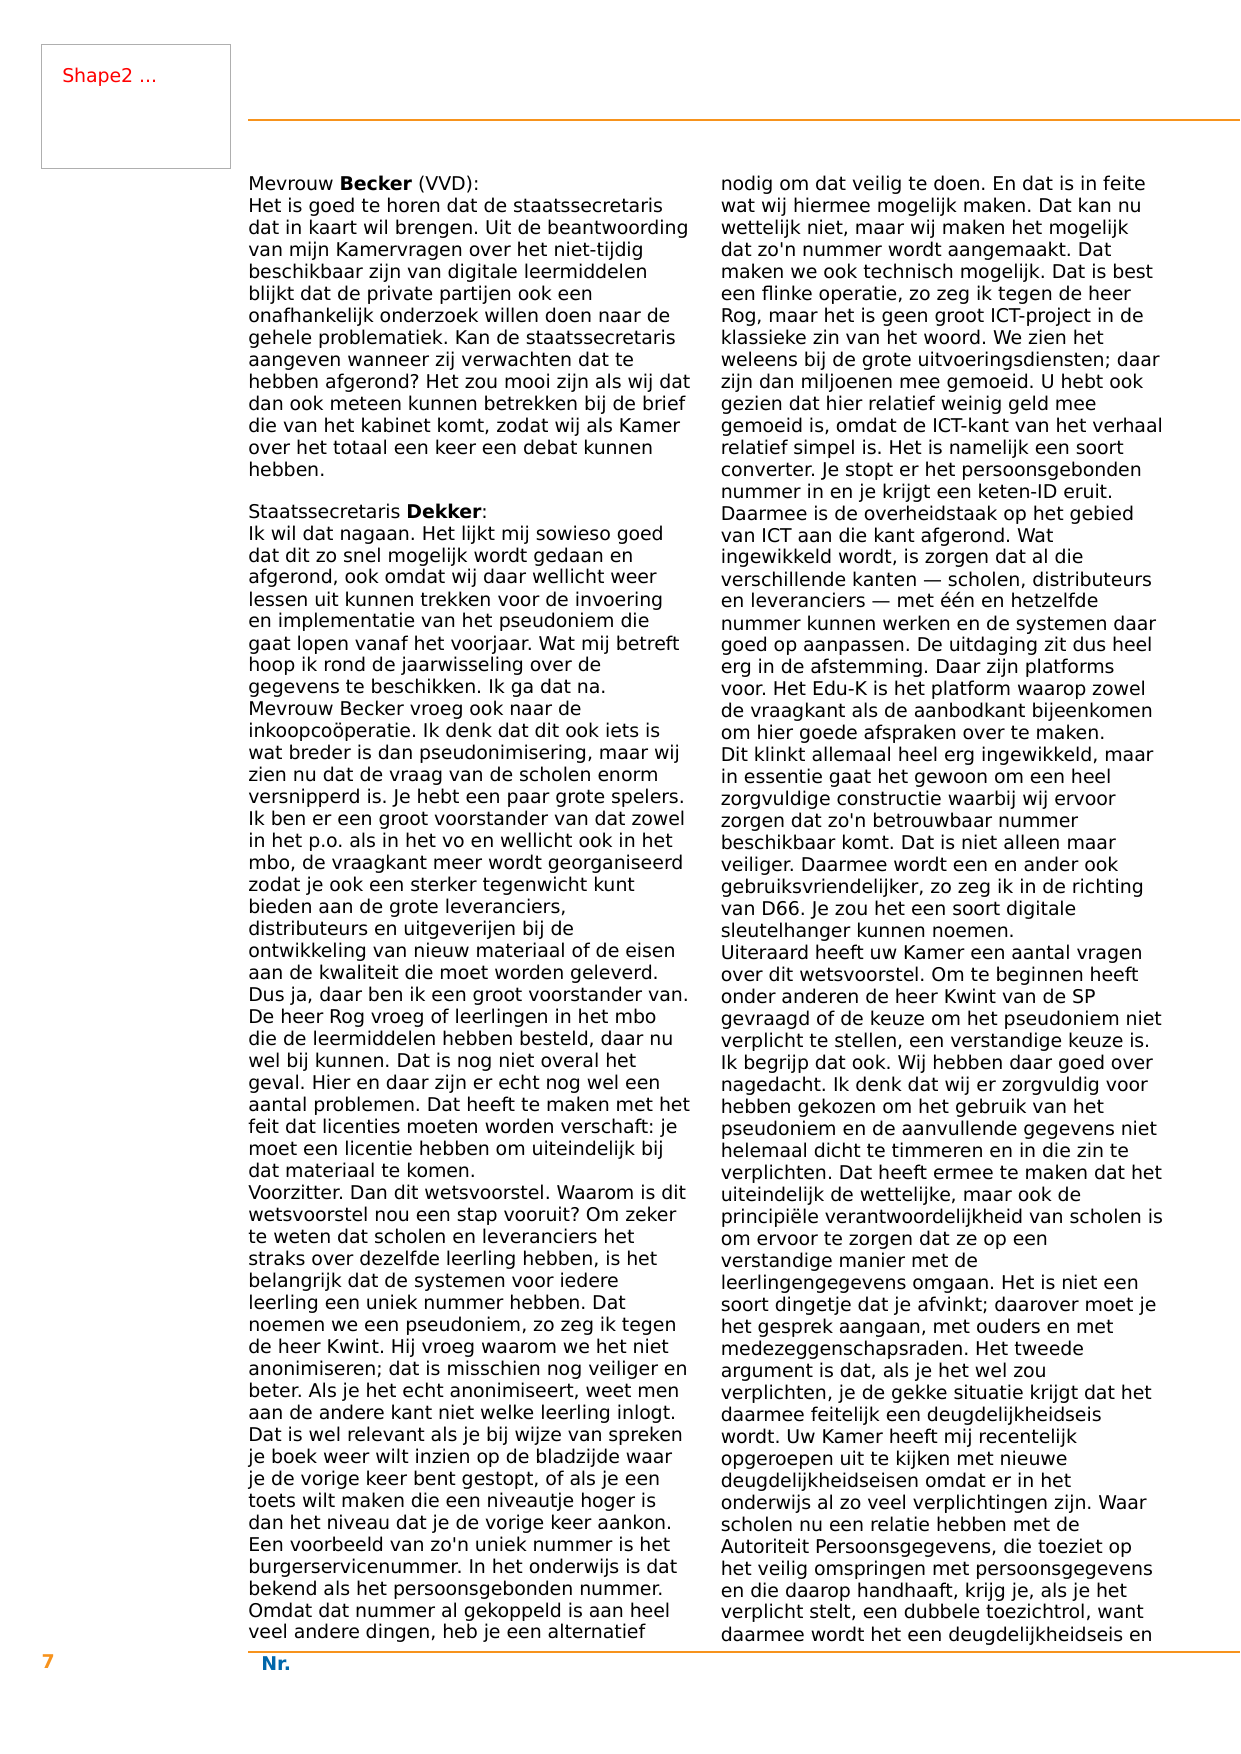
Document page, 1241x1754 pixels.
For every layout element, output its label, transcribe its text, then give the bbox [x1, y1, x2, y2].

text Dit klinkt allemaal heel erg ingewikkeld, maar in essentie gaat het gewoon om een heel zorgvuldige constructie waarbij wij ervoor zorgen dat zo'n betrouwbaar nummer beschikbaar komt. Dat is niet alleen maar veiliger. Daarmee wordt een en ander ook gebruiksvriendelijker, zo zeg ik in de richting van D66. Je zou het een soort digitale sleutelhanger kunnen noemen. [721, 744, 1163, 942]
text nodig om dat veilig te doen. En dat is in feite wat wij hiermee mogelijk maken. Dat kan nu wettelijk niet, maar wij maken het mogelijk dat zo'n nummer wordt aangemaakt. Dat maken we ook technisch mogelijk. Dat is best een flinke operatie, zo zeg ik tegen de heer Rog, maar het is geen groot ICT-project in de klassieke zin van het woord. We zien het weleens bij de grote uitvoeringsdiensten; daar zijn dan miljoenen mee gemoeid. U hebt ook gezien dat hier relatief weinig geld mee gemoeid is, omdat de ICT-kant van het verhaal relatief simpel is. Het is namelijk een soort converter. Je stopt er het persoonsgebonden nummer in en je krijgt een keten-ID eruit. Daarmee is de overheidstaak op het gebied van ICT aan die kant afgerond. Wat ingewikkeld wordt, is zorgen dat al die verschillende kanten — scholen, distributeurs en leveranciers — met één en hetzelfde nummer kunnen werken en de systemen daar goed op aanpassen. De uitdaging zit dus heel erg in de afstemming. Daar zijn platforms voor. Het Edu-K is het platform waarop zowel de vraagkant als de aanbodkant bijeenkomen om hier goede afspraken over te maken. [721, 173, 1163, 744]
text Uiteraard heeft uw Kamer een aantal vragen over dit wetsvoorstel. Om te beginnen heeft onder anderen de heer Kwint van de SP gevraagd of de keuze om het pseudoniem niet verplicht te stellen, een verstandige keuze is. Ik begrijp dat ook. Wij hebben daar goed over nagedacht. Ik denk dat wij er zorgvuldig voor hebben gekozen om het gebruik van het pseudoniem en de aanvullende gegevens niet helemaal dicht te timmeren en in die zin te verplichten. Dat heeft ermee te maken dat het uiteindelijk de wettelijke, maar ook de principiële verantwoordelijkheid van scholen is om ervoor te zorgen dat ze op een verstandige manier met de leerlingengegevens omgaan. Het is niet een soort dingetje dat je afvinkt; daarover moet je het gesprek aangaan, met ouders en met medezeggenschapsraden. Het tweede argument is dat, als je het wel zou verplichten, je de gekke situatie krijgt dat het daarmee feitelijk een deugdelijkheidseis wordt. Uw Kamer heeft mij recentelijk opgeroepen uit te kijken met nieuwe deugdelijkheidseisen omdat er in het onderwijs al zo veel verplichtingen zijn. Waar scholen nu een relatie hebben met de Autoriteit Persoonsgegevens, die toeziet op het veilig omspringen met persoonsgegevens en die daarop handhaaft, krijg je, als je het verplicht stelt, een dubbele toezichtrol, want daarmee wordt het een deugdelijkheidseis en [721, 942, 1163, 1645]
text De heer Rog vroeg of leerlingen in het mbo die de leermiddelen hebben besteld, daar nu wel bij kunnen. Dat is nog niet overal het geval. Hier en daar zijn er echt nog wel een aantal problemen. Dat heeft te maken met het feit dat licenties moeten worden verschaft: je moet een licentie hebben om uiteindelijk bij dat materiaal te komen. [248, 1006, 691, 1182]
text Mevrouw Becker vroeg ook naar de inkoopcoöperatie. Ik denk dat dit ook iets is wat breder is dan pseudonimisering, maar wij zien nu dat de vraag van de scholen enorm versnipperd is. Je hebt een paar grote spelers. Ik ben er een groot voorstander van dat zowel in het p.o. als in het vo en wellicht ook in het mbo, de vraagkant meer wordt georganiseerd zodat je ook een sterker tegenwicht kunt bieden aan de grote leveranciers, distributeurs en uitgeverijen bij de ontwikkeling van nieuw materiaal of de eisen aan de kwaliteit die moet worden geleverd. Dus ja, daar ben ik een groot voorstander van. [248, 698, 691, 1006]
text Het is goed te horen dat de staatssecretaris dat in kaart wil brengen. Uit de beantwoording van mijn Kamervragen over het niet-tijdig beschikbaar zijn van digitale leermiddelen blijkt dat de private partijen ook een onafhankelijk onderzoek willen doen naar de gehele problematiek. Kan de staatssecretaris aangeven wanneer zij verwachten dat te hebben afgerond? Het zou mooi zijn als wij dat dan ook meteen kunnen betrekken bij de brief die van het kabinet komt, zodat wij als Kamer over het totaal een keer een debat kunnen hebben. [248, 195, 691, 481]
text Een voorbeeld van zo'n uniek nummer is het burgerservicenummer. In het onderwijs is dat bekend als het persoonsgebonden nummer. Omdat dat nummer al gekoppeld is aan heel veel andere dingen, heb je een alternatief [248, 1533, 691, 1643]
text Mevrouw Becker (VVD): [248, 173, 691, 195]
text Voorzitter. Dan dit wetsvoorstel. Waarom is dit wetsvoorstel nou een stap vooruit? Om zeker te weten dat scholen en leveranciers het straks over dezelfde leerling hebben, is het belangrijk dat de systemen voor iedere leerling een uniek nummer hebben. Dat noemen we een pseudoniem, zo zeg ik tegen de heer Kwint. Hij vroeg waarom we het niet anonimiseren; dat is misschien nog veiliger en beter. Als je het echt anonimiseert, weet men aan de andere kant niet welke leerling inlogt. Dat is wel relevant als je bij wijze van spreken je boek weer wilt inzien op de bladzijde waar je de vorige keer bent gestopt, of als je een toets wilt maken die een niveautje hoger is dan het niveau dat je de vorige keer aankon. [248, 1182, 691, 1533]
text Staatssecretaris Dekker: [248, 501, 691, 522]
text Ik wil dat nagaan. Het lijkt mij sowieso goed dat dit zo snel mogelijk wordt gedaan en afgerond, ook omdat wij daar wellicht weer lessen uit kunnen trekken voor de invoering en implementatie van het pseudoniem die gaat lopen vanaf het voorjaar. Wat mij betreft hoop ik rond de jaarwisseling over de gegevens te beschikken. Ik ga dat na. [248, 522, 691, 698]
